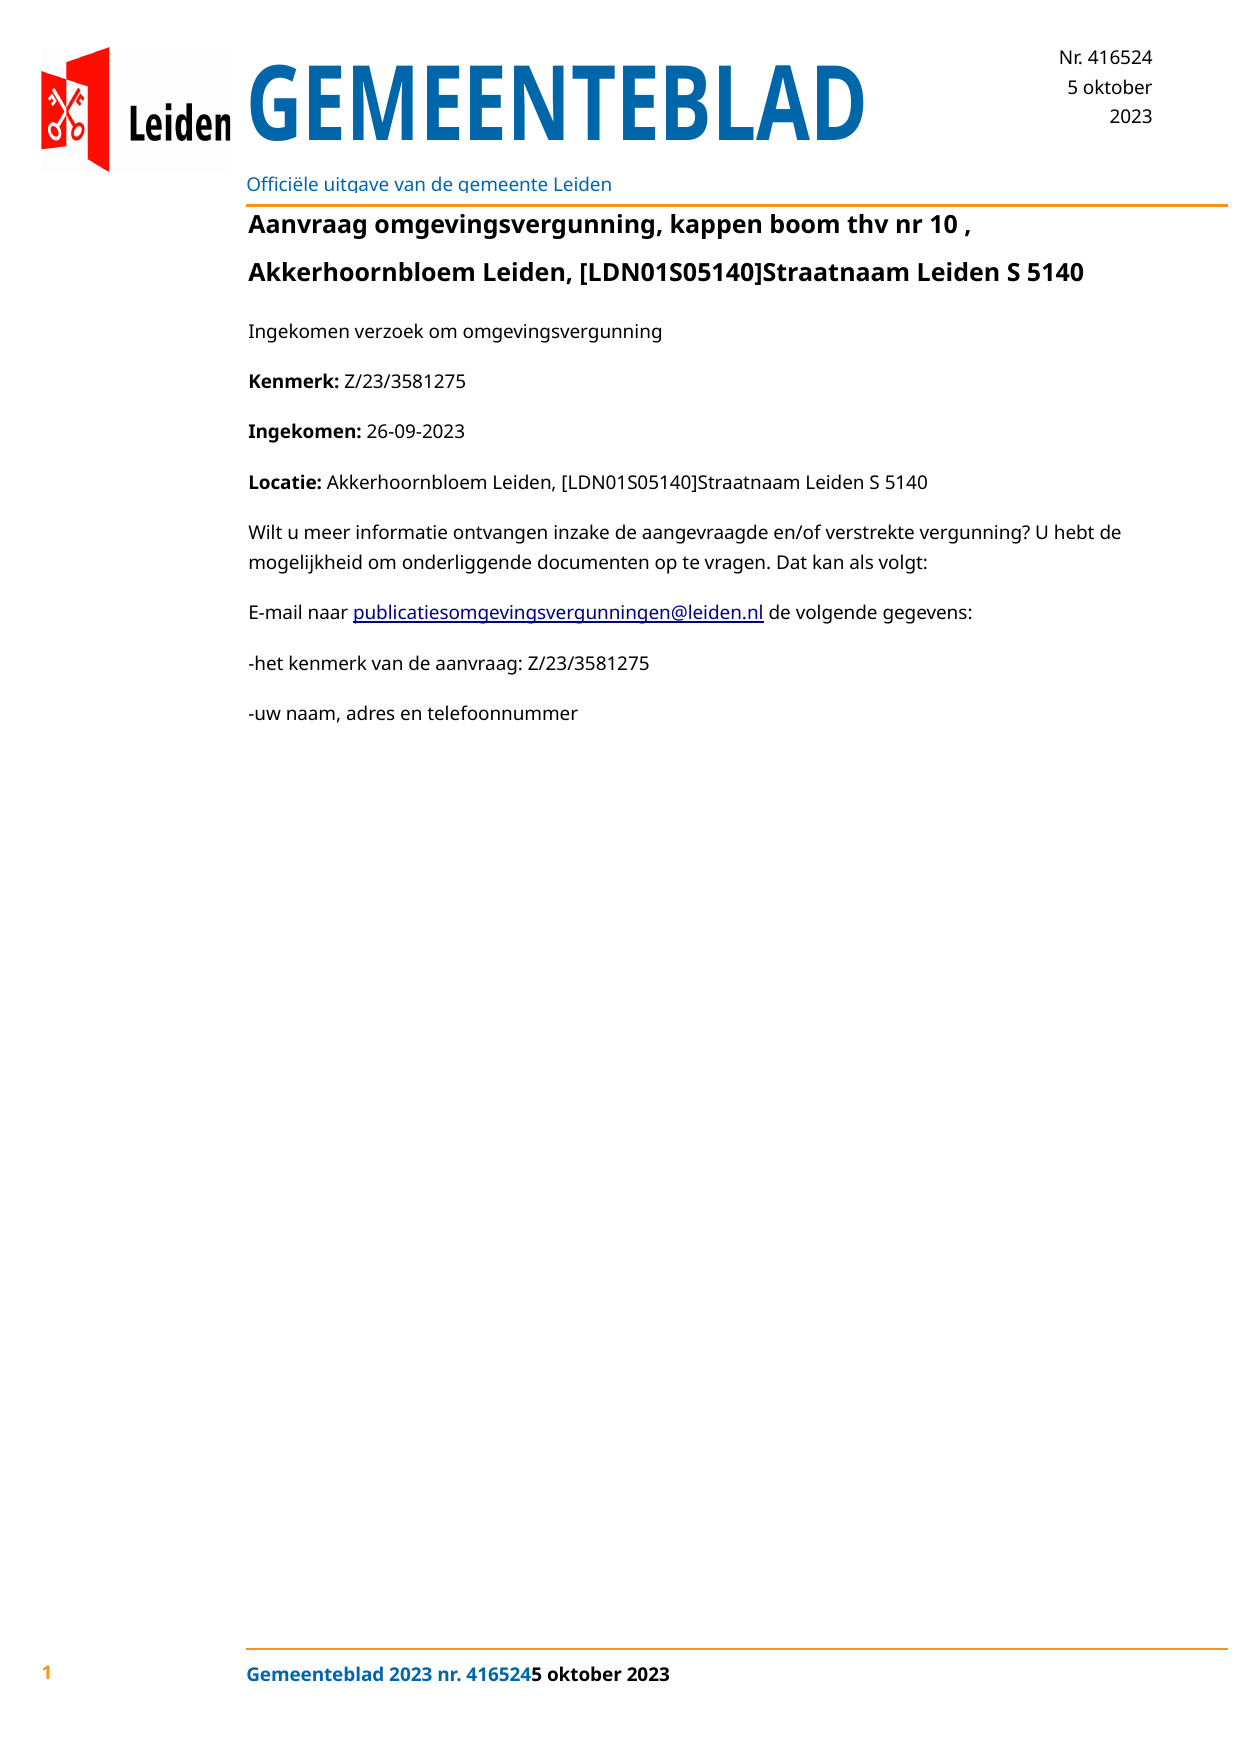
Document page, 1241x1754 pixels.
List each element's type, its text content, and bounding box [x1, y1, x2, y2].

picture [41, 47, 231, 172]
text Aanvraag omgevingsvergunning, kappen boom thv nr 10 , Akkerhoornbloem Leiden, [LDN01S05140]Straatnaam Leiden S 5140 [248, 207, 1152, 288]
text E-mail naar publicatiesomgevingsvergunningen@leiden.nl de volgende gegevens: [248, 599, 1152, 625]
text Ingekomen: 26-09-2023 [248, 419, 1152, 444]
text Locatie: Akkerhoornbloem Leiden, [LDN01S05140]Straatnaam Leiden S 5140 [248, 469, 1152, 495]
text -uw naam, adres en telefoonnummer [248, 700, 1152, 726]
text Kenmerk: Z/23/3581275 [248, 368, 1152, 394]
text Wilt u meer informatie ontvangen inzake de aangevraagde en/of verstrekte vergunning? U hebt de mogelijkheid om onderliggende documenten op te vragen. Dat kan als volgt: [248, 519, 1152, 575]
text Ingekomen verzoek om omgevingsvergunning [248, 318, 1152, 344]
text -het kenmerk van de aanvraag: Z/23/3581275 [248, 650, 1152, 676]
